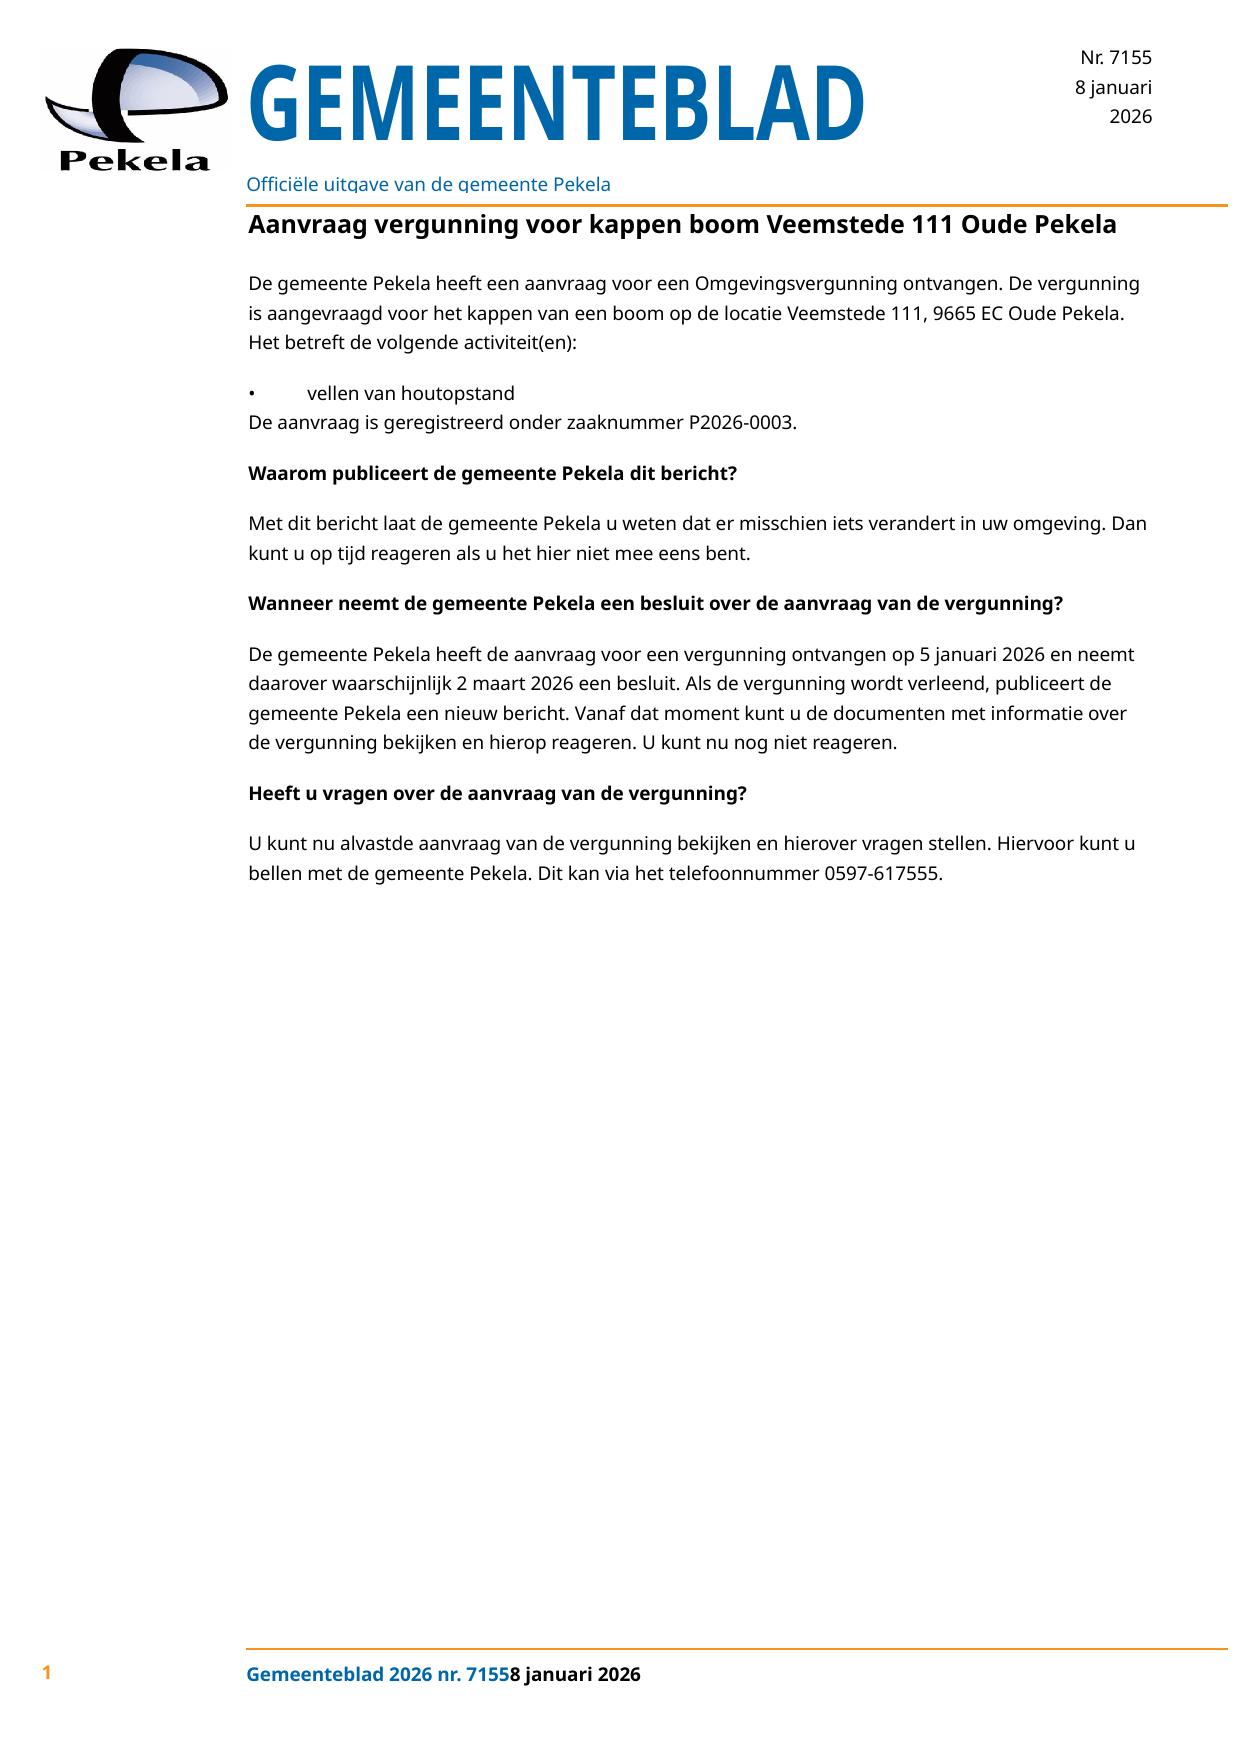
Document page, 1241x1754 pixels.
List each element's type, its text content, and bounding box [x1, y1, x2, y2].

text Aanvraag vergunning voor kappen boom Veemstede 111 Oude Pekela [248, 207, 1152, 241]
picture [41, 47, 231, 172]
list vellen van houtopstand [248, 380, 1152, 406]
text Heeft u vragen over de aanvraag van de vergunning? [248, 780, 1152, 806]
text De aanvraag is geregistreerd onder zaaknummer P2026-0003. [248, 409, 1152, 435]
text U kunt nu alvastde aanvraag van de vergunning bekijken en hierover vragen stellen. Hiervoor kunt u bellen met de gemeente Pekela. Dit kan via het telefoonnummer 0597-617555. [248, 830, 1152, 886]
text Waarom publiceert de gemeente Pekela dit bericht? [248, 460, 1152, 486]
text De gemeente Pekela heeft de aanvraag voor een vergunning ontvangen op 5 januari 2026 en neemt daarover waarschijnlijk 2 maart 2026 een besluit. Als de vergunning wordt verleend, publiceert de gemeente Pekela een nieuw bericht. Vanaf dat moment kunt u de documenten met informatie over de vergunning bekijken en hierop reageren. U kunt nu nog niet reageren. [248, 641, 1152, 755]
text Met dit bericht laat de gemeente Pekela u weten dat er misschien iets verandert in uw omgeving. Dan kunt u op tijd reageren als u het hier niet mee eens bent. [248, 510, 1152, 566]
text Wanneer neemt de gemeente Pekela een besluit over de aanvraag van de vergunning? [248, 590, 1152, 616]
text De gemeente Pekela heeft een aanvraag voor een Omgevingsvergunning ontvangen. De vergunning is aangevraagd voor het kappen van een boom op de locatie Veemstede 111, 9665 EC Oude Pekela. Het betreft de volgende activiteit(en): [248, 270, 1152, 355]
